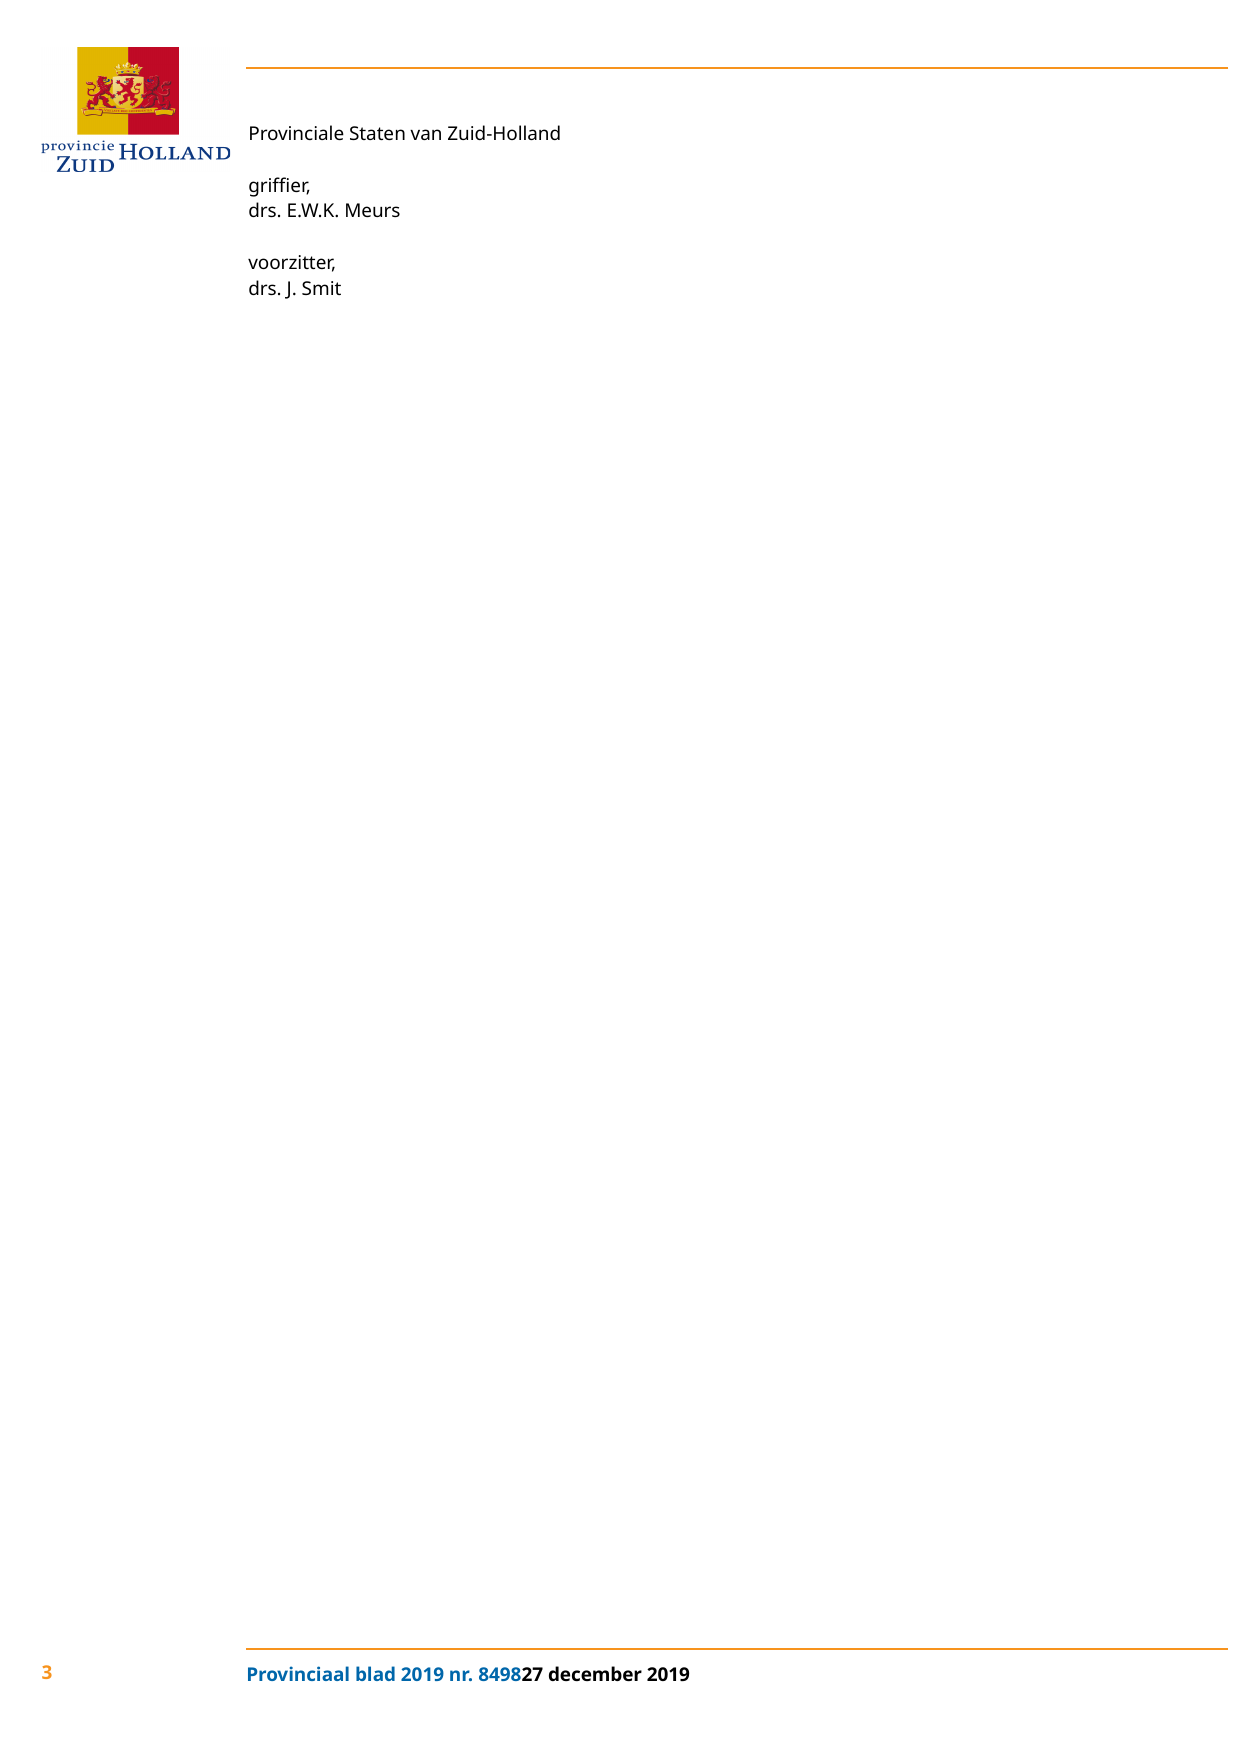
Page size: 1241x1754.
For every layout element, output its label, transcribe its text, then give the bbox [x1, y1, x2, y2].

picture [41, 47, 231, 172]
text voorzitter, [248, 249, 1152, 275]
text drs. J. Smit [248, 275, 1152, 301]
text Provinciale Staten van Zuid-Holland [248, 121, 1152, 146]
text drs. E.W.K. Meurs [248, 198, 1152, 223]
text griffier, [248, 172, 1152, 198]
